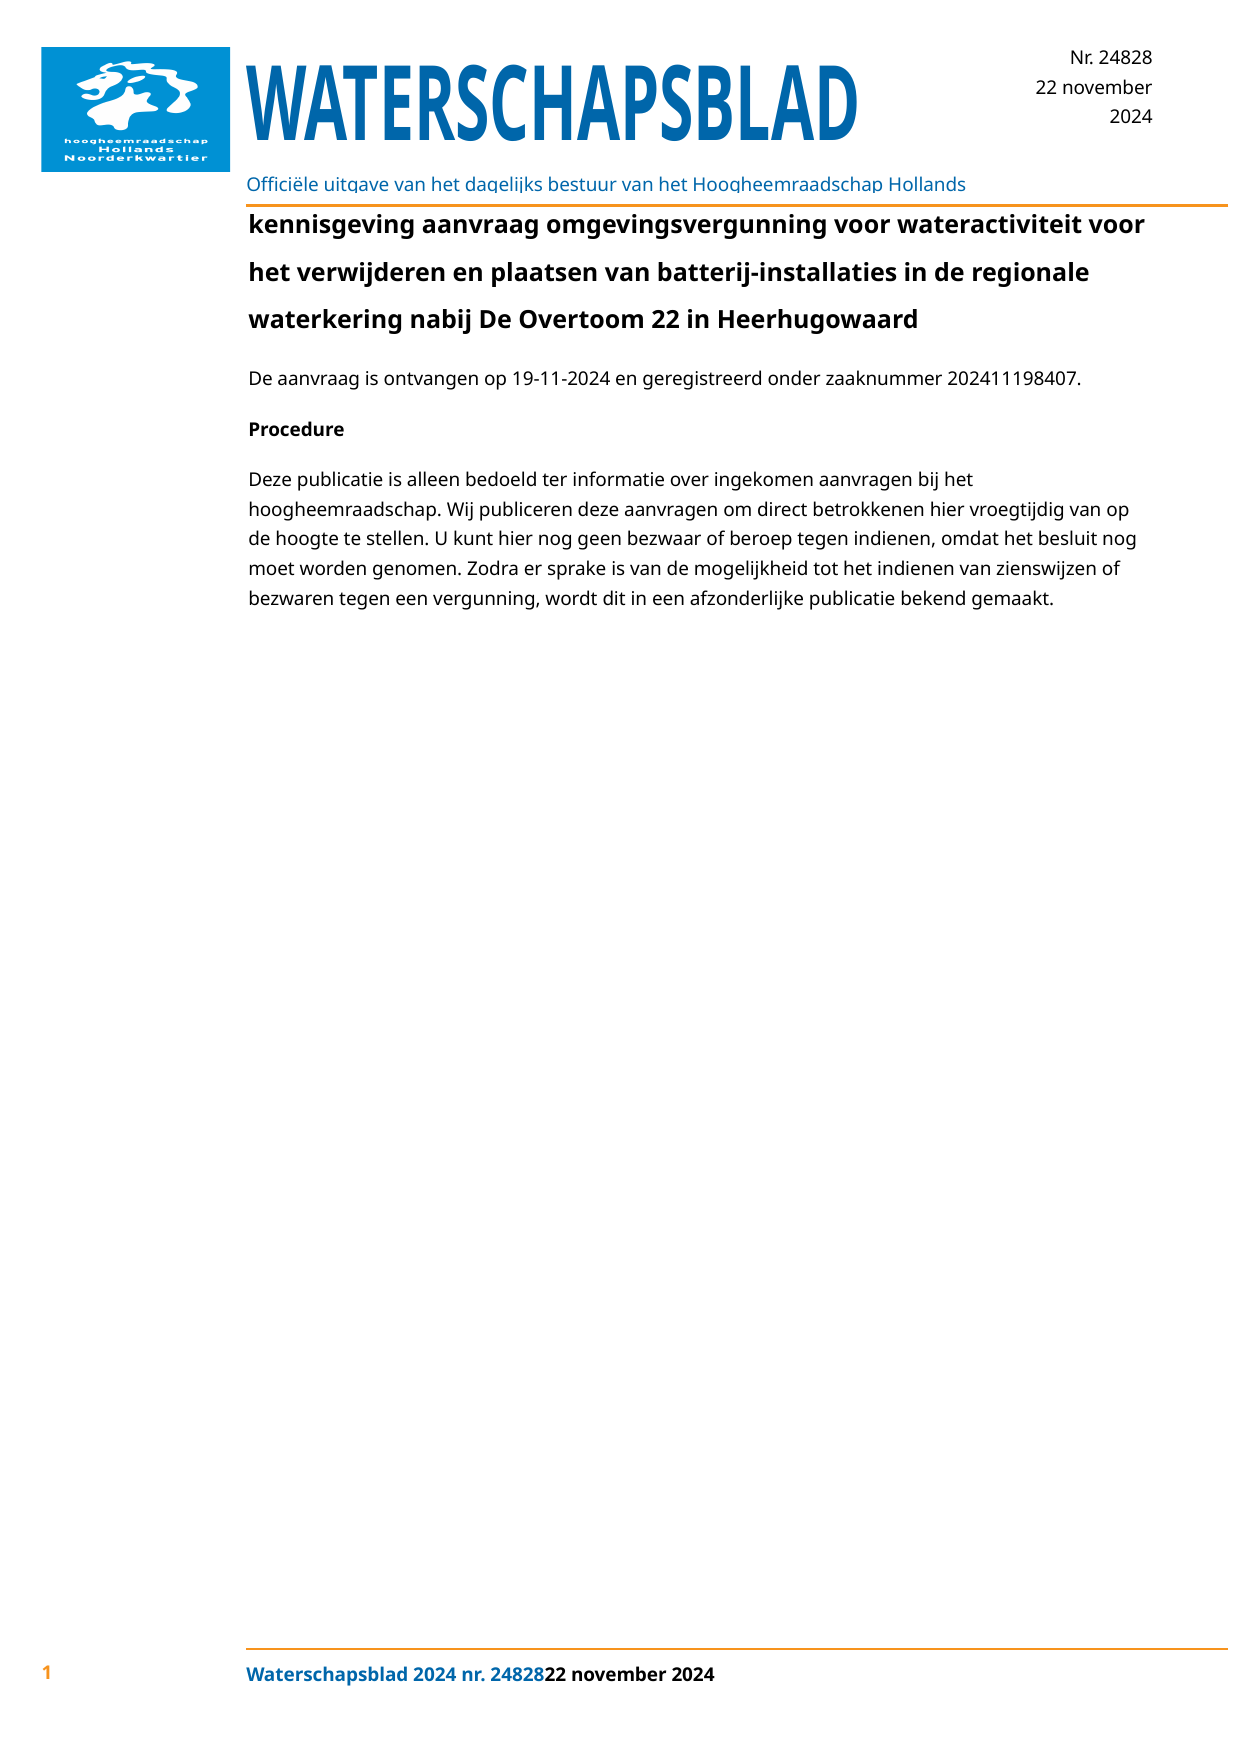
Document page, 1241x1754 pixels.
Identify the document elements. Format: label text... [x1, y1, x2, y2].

picture [129, 76, 144, 82]
picture [118, 62, 197, 112]
text kennisgeving aanvraag omgevingsvergunning voor wateractiviteit voor het verwijderen en plaatsen van batterij-installaties in de regionale waterkering nabij De Overtoom 22 in Heerhugowaard [248, 207, 1152, 336]
picture [78, 64, 122, 99]
text De aanvraag is ontvangen op 19-11-2024 en geregistreerd onder zaaknummer 202411198407. [248, 366, 1152, 391]
text Deze publicatie is alleen bedoeld ter informatie over ingekomen aanvragen bij het hoogheemraadschap. Wij publiceren deze aanvragen om direct betrokkenen hier vroegtijdig van op de hoogte te stellen. U kunt hier nog geen bezwaar of beroep tegen indienen, omdat het besluit nog moet worden genomen. Zodra er sprake is van de mogelijkheid tot het indienen van zienswijzen of bezwaren tegen een vergunning, wordt dit in een afzonderlijke publicatie bekend gemaakt. [248, 466, 1152, 610]
picture [88, 87, 157, 130]
text Procedure [248, 416, 1152, 442]
